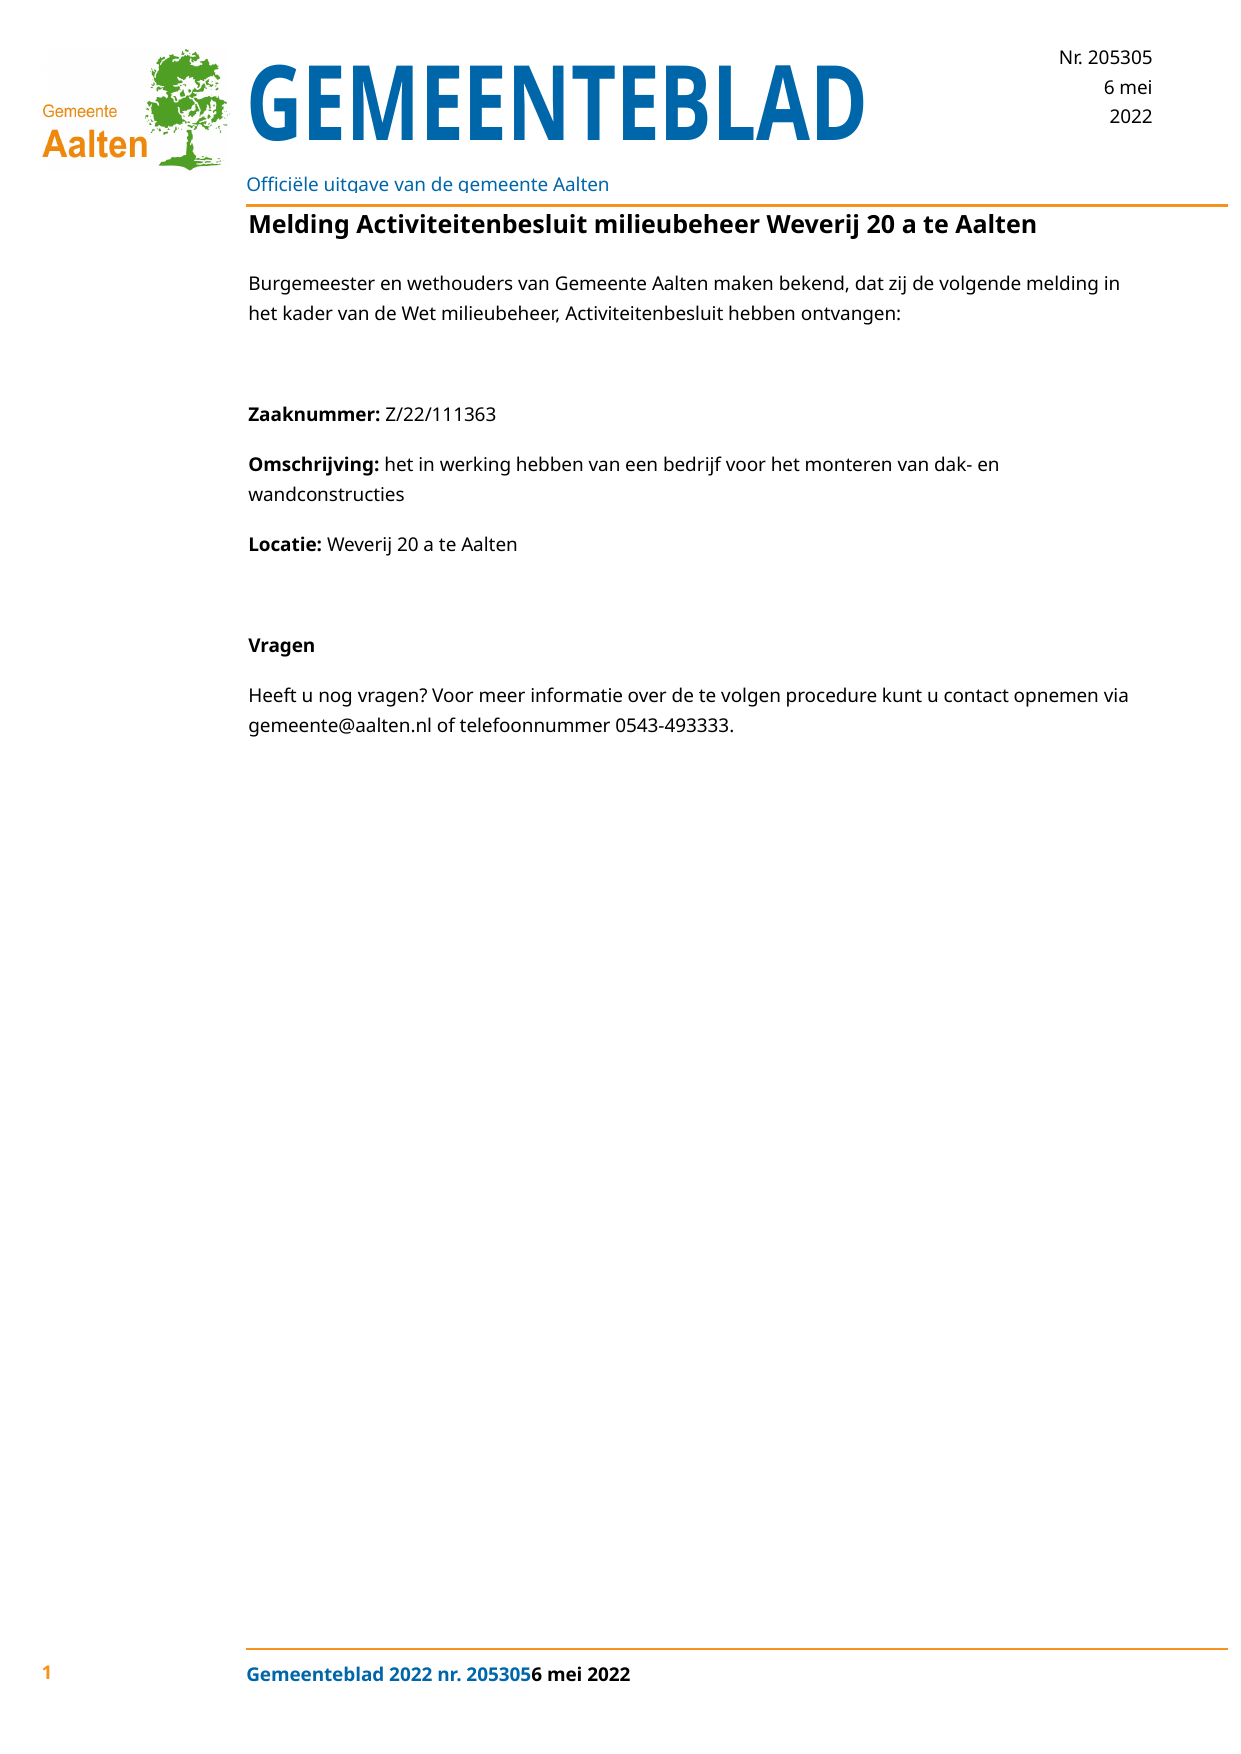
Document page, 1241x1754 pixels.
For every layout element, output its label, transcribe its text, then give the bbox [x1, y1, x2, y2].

text Vragen [248, 632, 1152, 658]
text Heeft u nog vragen? Voor meer informatie over de te volgen procedure kunt u contact opnemen via gemeente@aalten.nl of telefoonnummer 0543-493333. [248, 682, 1152, 738]
text Burgemeester en wethouders van Gemeente Aalten maken bekend, dat zij de volgende melding in het kader van de Wet milieubeheer, Activiteitenbesluit hebben ontvangen: [248, 270, 1152, 326]
picture [41, 47, 231, 172]
text Omschrijving: het in werking hebben van een bedrijf voor het monteren van dak- en wandconstructies [248, 451, 1152, 506]
text Melding Activiteitenbesluit milieubeheer Weverij 20 a te Aalten [248, 207, 1152, 241]
text Zaaknummer: Z/22/111363 [248, 401, 1152, 426]
text Locatie: Weverij 20 a te Aalten [248, 531, 1152, 557]
